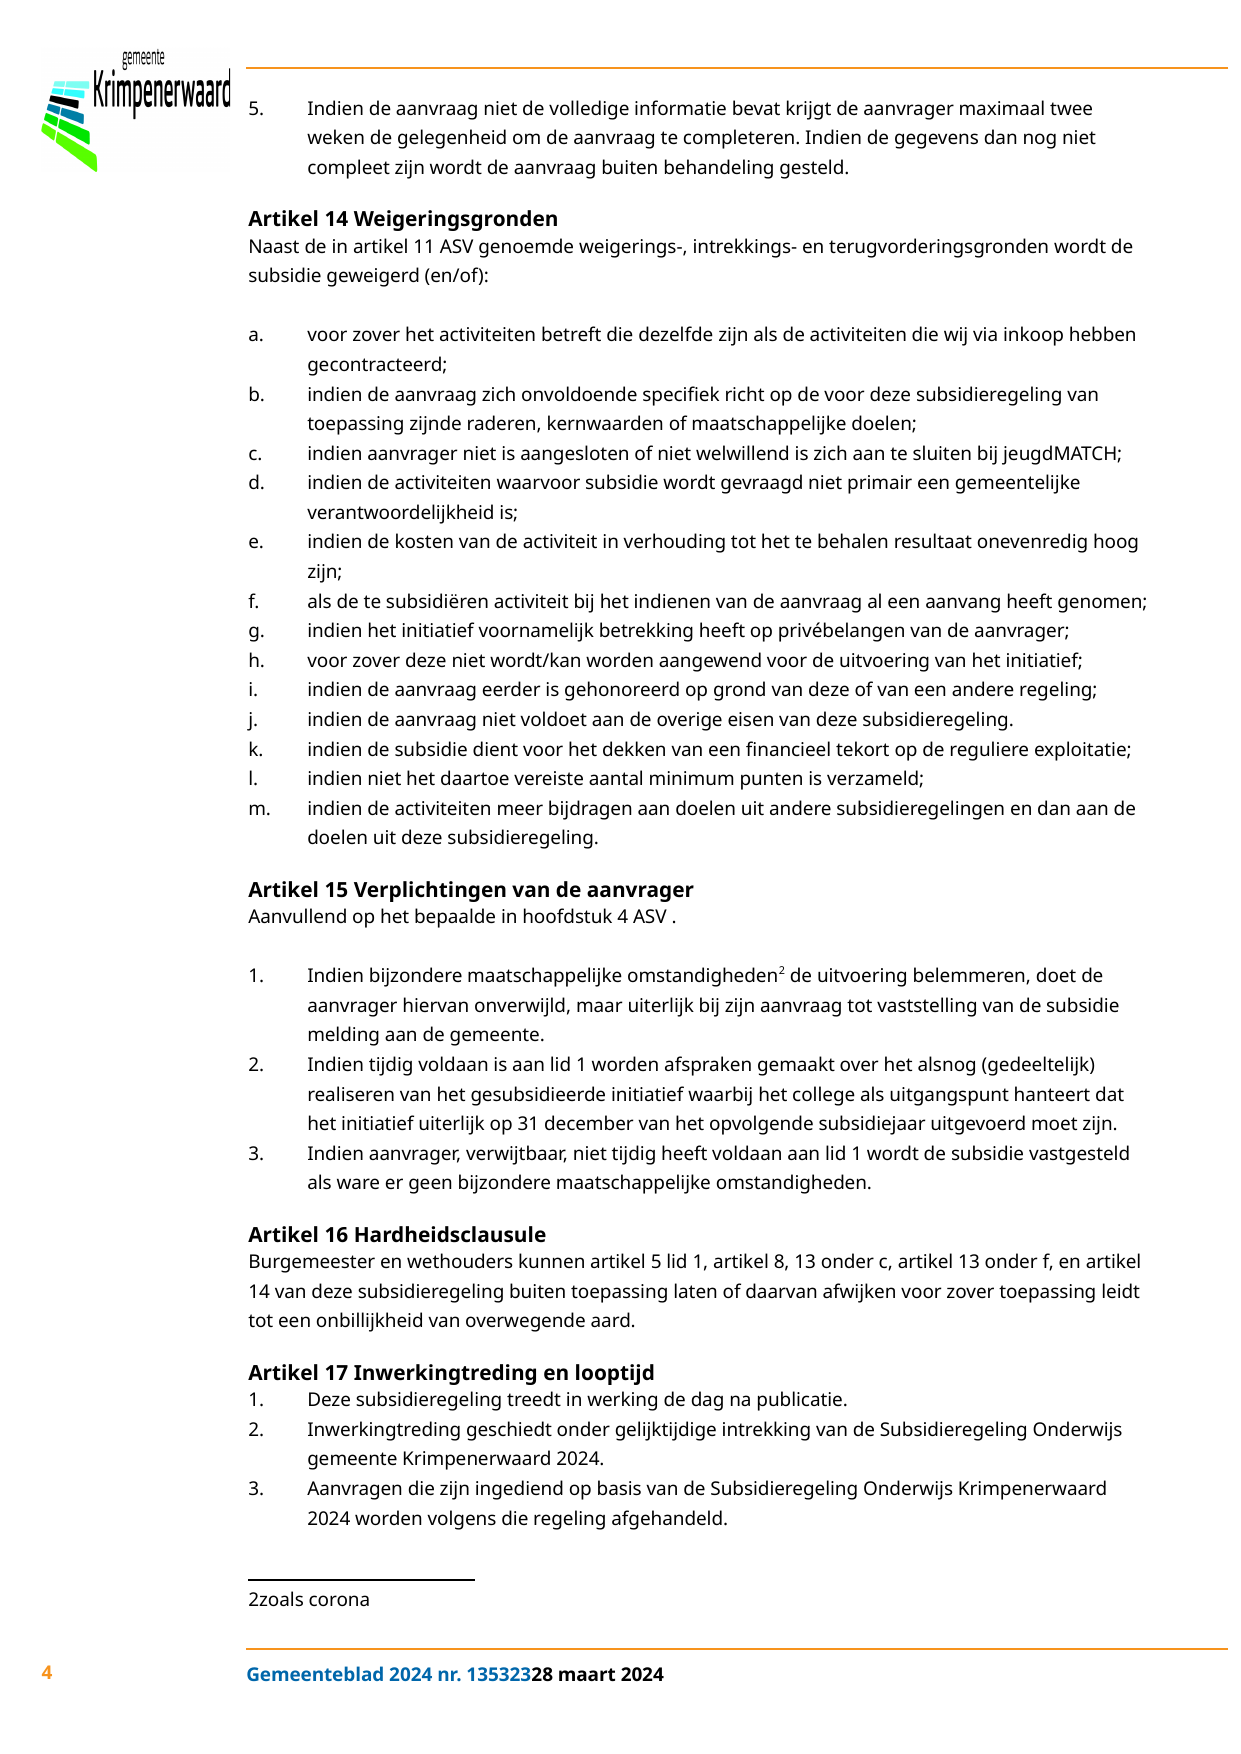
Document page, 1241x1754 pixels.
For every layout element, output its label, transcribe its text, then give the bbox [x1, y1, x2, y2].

picture [41, 47, 231, 172]
list indien de aanvraag eerder is gehonoreerd op grond van deze of van een andere regeling; [248, 677, 1152, 702]
list voor zover deze niet wordt/kan worden aangewend voor de uitvoering van het initiatief; [248, 647, 1152, 673]
list als de te subsidiëren activiteit bij het indienen van de aanvraag al een aanvang heeft genomen; [248, 588, 1152, 613]
list voor zover het activiteiten betreft die dezelfde zijn als de activiteiten die wij via inkoop hebben gecontracteerd; [248, 322, 1152, 377]
text Artikel 16 Hardheidsclausule [248, 1220, 1152, 1248]
list Aanvragen die zijn ingediend op basis van de Subsidieregeling Onderwijs Krimpenerwaard 2024 worden volgens die regeling afgehandeld. [248, 1475, 1152, 1531]
text Naast de in artikel 11 ASV genoemde weigerings-, intrekkings- en terugvorderingsgronden wordt de subsidie geweigerd (en/of): [248, 233, 1152, 288]
list indien de activiteiten meer bijdragen aan doelen uit andere subsidieregelingen en dan aan de doelen uit deze subsidieregeling. [248, 795, 1152, 850]
list Inwerkingtreding geschiedt onder gelijktijdige intrekking van de Subsidieregeling Onderwijs gemeente Krimpenerwaard 2024. [248, 1416, 1152, 1471]
list Deze subsidieregeling treedt in werking de dag na publicatie. [248, 1386, 1152, 1412]
list Indien bijzondere maatschappelijke omstandigheden de uitvoering belemmeren, doet de aanvrager hiervan onverwijld, maar uiterlijk bij zijn aanvraag tot vaststelling van de subsidie melding aan de gemeente. [248, 962, 1152, 1047]
list Indien tijdig voldaan is aan lid 1 worden afspraken gemaakt over het alsnog (gedeeltelijk) realiseren van het gesubsidieerde initiatief waarbij het college als uitgangspunt hanteert dat het initiatief uiterlijk op 31 december van het opvolgende subsidiejaar uitgevoerd moet zijn. [248, 1051, 1152, 1136]
list Indien aanvrager, verwijtbaar, niet tijdig heeft voldaan aan lid 1 wordt de subsidie vastgesteld als ware er geen bijzondere maatschappelijke omstandigheden. [248, 1140, 1152, 1195]
list indien de aanvraag niet voldoet aan de overige eisen van deze subsidieregeling. [248, 706, 1152, 732]
text Burgemeester en wethouders kunnen artikel 5 lid 1, artikel 8, 13 onder c, artikel 13 onder f, en artikel 14 van deze subsidieregeling buiten toepassing laten of daarvan afwijken voor zover toepassing leidt tot een onbillijkheid van overwegende aard. [248, 1248, 1152, 1333]
list indien de aanvraag zich onvoldoende specifiek richt op de voor deze subsidieregeling van toepassing zijnde raderen, kernwaarden of maatschappelijke doelen; [248, 381, 1152, 436]
list zoals corona [248, 1586, 1152, 1612]
list indien de subsidie dient voor het dekken van een financieel tekort op de reguliere exploitatie; [248, 736, 1152, 761]
text Artikel 14 Weigeringsgronden [248, 204, 1152, 233]
text Artikel 17 Inwerkingtreding en looptijd [248, 1358, 1152, 1386]
text Artikel 15 Verplichtingen van de aanvrager [248, 875, 1152, 903]
list indien de activiteiten waarvoor subsidie wordt gevraagd niet primair een gemeentelijke verantwoordelijkheid is; [248, 469, 1152, 525]
text Aanvullend op het bepaalde in hoofdstuk 4 ASV . [248, 903, 1152, 929]
list indien niet het daartoe vereiste aantal minimum punten is verzameld; [248, 765, 1152, 791]
list Indien de aanvraag niet de volledige informatie bevat krijgt de aanvrager maximaal twee weken de gelegenheid om de aanvraag te completeren. Indien de gegevens dan nog niet compleet zijn wordt de aanvraag buiten behandeling gesteld. [248, 95, 1152, 180]
list indien de kosten van de activiteit in verhouding tot het te behalen resultaat onevenredig hoog zijn; [248, 529, 1152, 584]
list indien het initiatief voornamelijk betrekking heeft op privébelangen van de aanvrager; [248, 617, 1152, 643]
list indien aanvrager niet is aangesloten of niet welwillend is zich aan te sluiten bij jeugdMATCH; [248, 440, 1152, 466]
